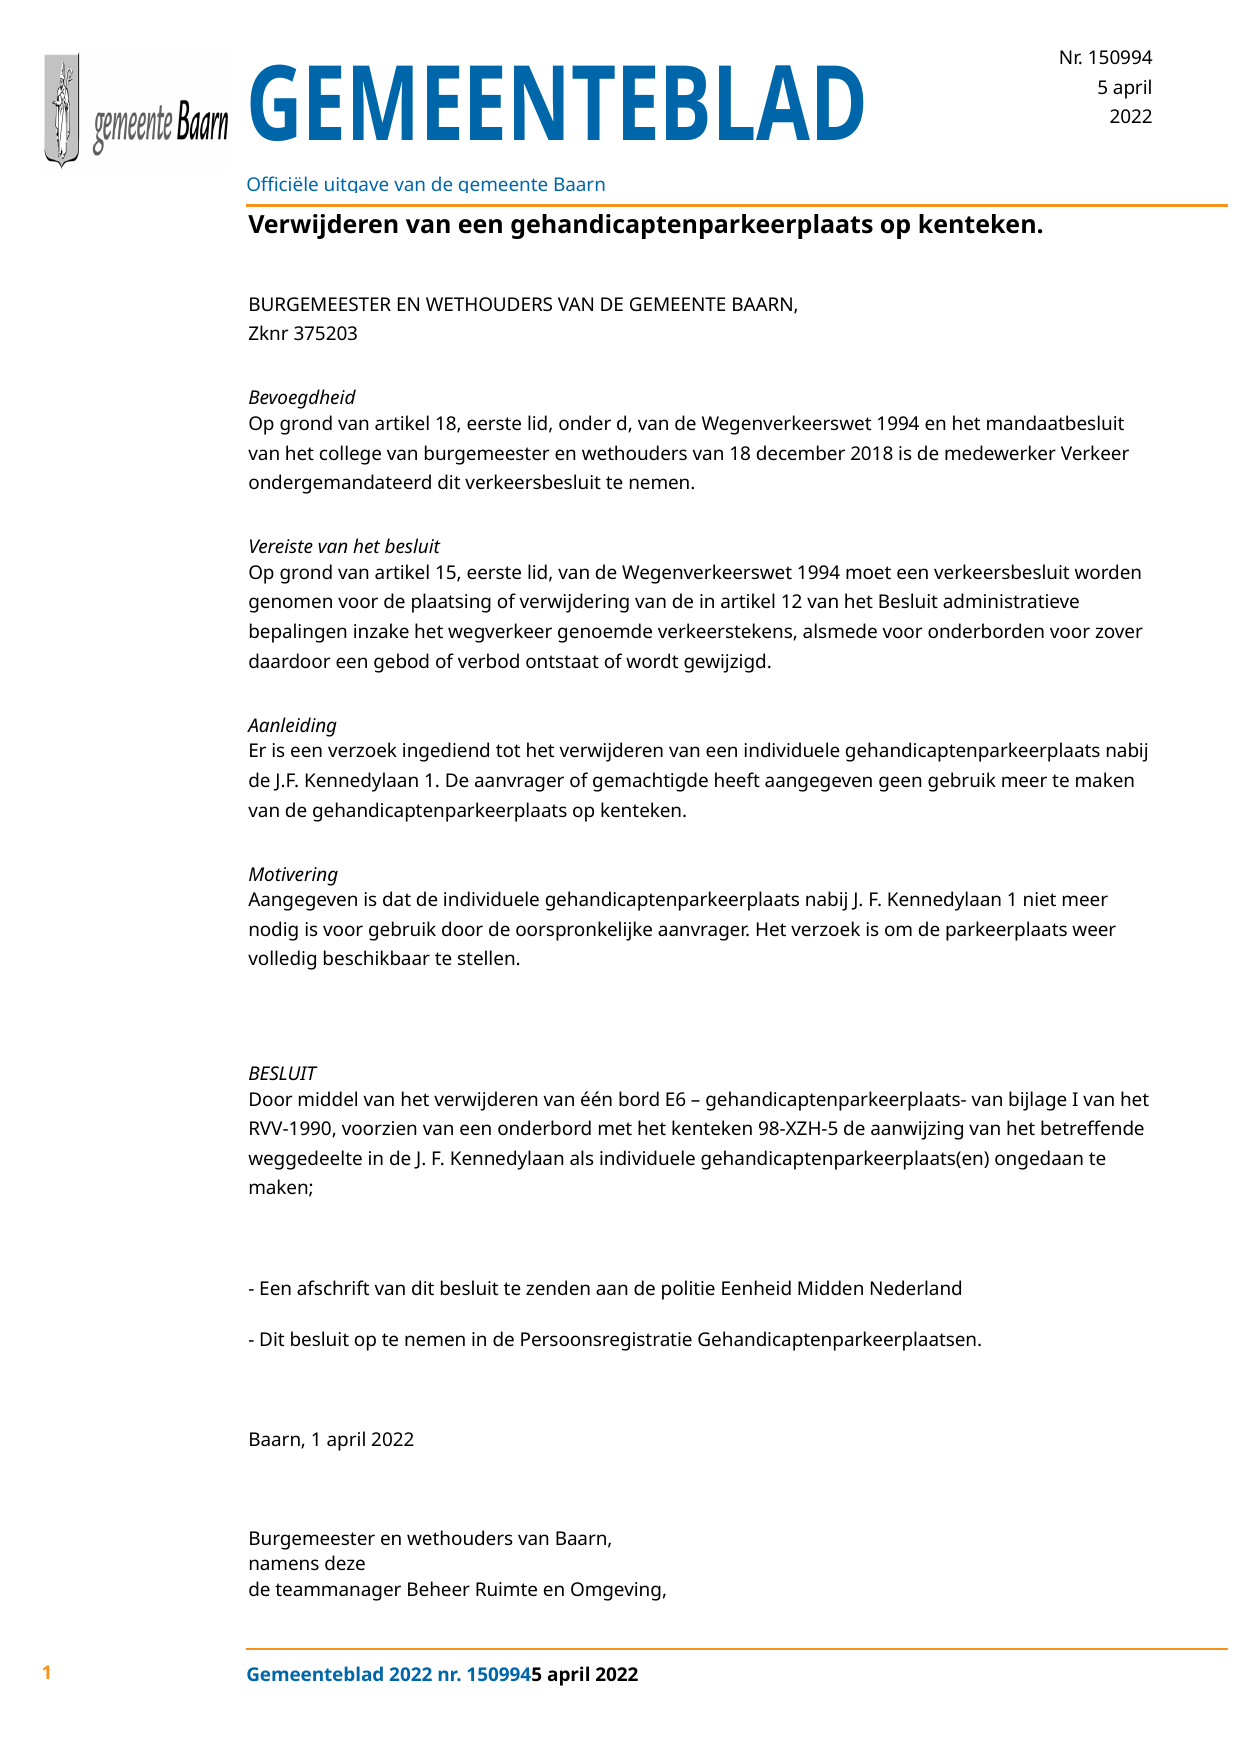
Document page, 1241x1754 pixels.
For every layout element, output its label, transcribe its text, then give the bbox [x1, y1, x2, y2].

text Op grond van artikel 18, eerste lid, onder d, van de Wegenverkeerswet 1994 en het mandaatbesluit van het college van burgemeester en wethouders van 18 december 2018 is de medewerker Verkeer ondergemandateerd dit verkeersbesluit te nemen. [248, 410, 1152, 495]
text - Een afschrift van dit besluit te zenden aan de politie Eenheid Midden Nederland [248, 1275, 1152, 1301]
text Verwijderen van een gehandicaptenparkeerplaats op kenteken. [248, 207, 1152, 241]
text BESLUIT [248, 1060, 1152, 1086]
text de teammanager Beheer Ruimte en Omgeving, [248, 1576, 1152, 1602]
text Aanleiding [248, 712, 1152, 738]
text Er is een verzoek ingediend tot het verwijderen van een individuele gehandicaptenparkeerplaats nabij de J.F. Kennedylaan 1. De aanvrager of gemachtigde heeft aangegeven geen gebruik meer te maken van de gehandicaptenparkeerplaats op kenteken. [248, 738, 1152, 822]
text Vereiste van het besluit [248, 533, 1152, 559]
text Bevoegdheid [248, 384, 1152, 410]
text - Dit besluit op te nemen in de Persoonsregistratie Gehandicaptenparkeerplaatsen. [248, 1326, 1152, 1351]
text Motivering [248, 861, 1152, 886]
text Baarn, 1 april 2022 [248, 1427, 1152, 1452]
text Door middel van het verwijderen van één bord E6 – gehandicaptenparkeerplaats- van bijlage I van het RVV-1990, voorzien van een onderbord met het kenteken 98-XZH-5 de aanwijzing van het betreffende weggedeelte in de J. F. Kennedylaan als individuele gehandicaptenparkeerplaats(en) ongedaan te maken; [248, 1086, 1152, 1200]
text Burgemeester en wethouders van Baarn, [248, 1525, 1152, 1551]
text Zknr 375203 [248, 321, 1152, 346]
text namens deze [248, 1551, 1152, 1576]
text Aangegeven is dat de individuele gehandicaptenparkeerplaats nabij J. F. Kennedylaan 1 niet meer nodig is voor gebruik door de oorspronkelijke aanvrager. Het verzoek is om de parkeerplaats weer volledig beschikbaar te stellen. [248, 886, 1152, 971]
picture [41, 47, 231, 172]
text BURGEMEESTER EN WETHOUDERS VAN DE GEMEENTE BAARN, [248, 291, 1152, 317]
text Op grond van artikel 15, eerste lid, van de Wegenverkeerswet 1994 moet een verkeersbesluit worden genomen voor de plaatsing of verwijdering van de in artikel 12 van het Besluit administratieve bepalingen inzake het wegverkeer genoemde verkeerstekens, alsmede voor onderborden voor zover daardoor een gebod of verbod ontstaat of wordt gewijzigd. [248, 559, 1152, 674]
